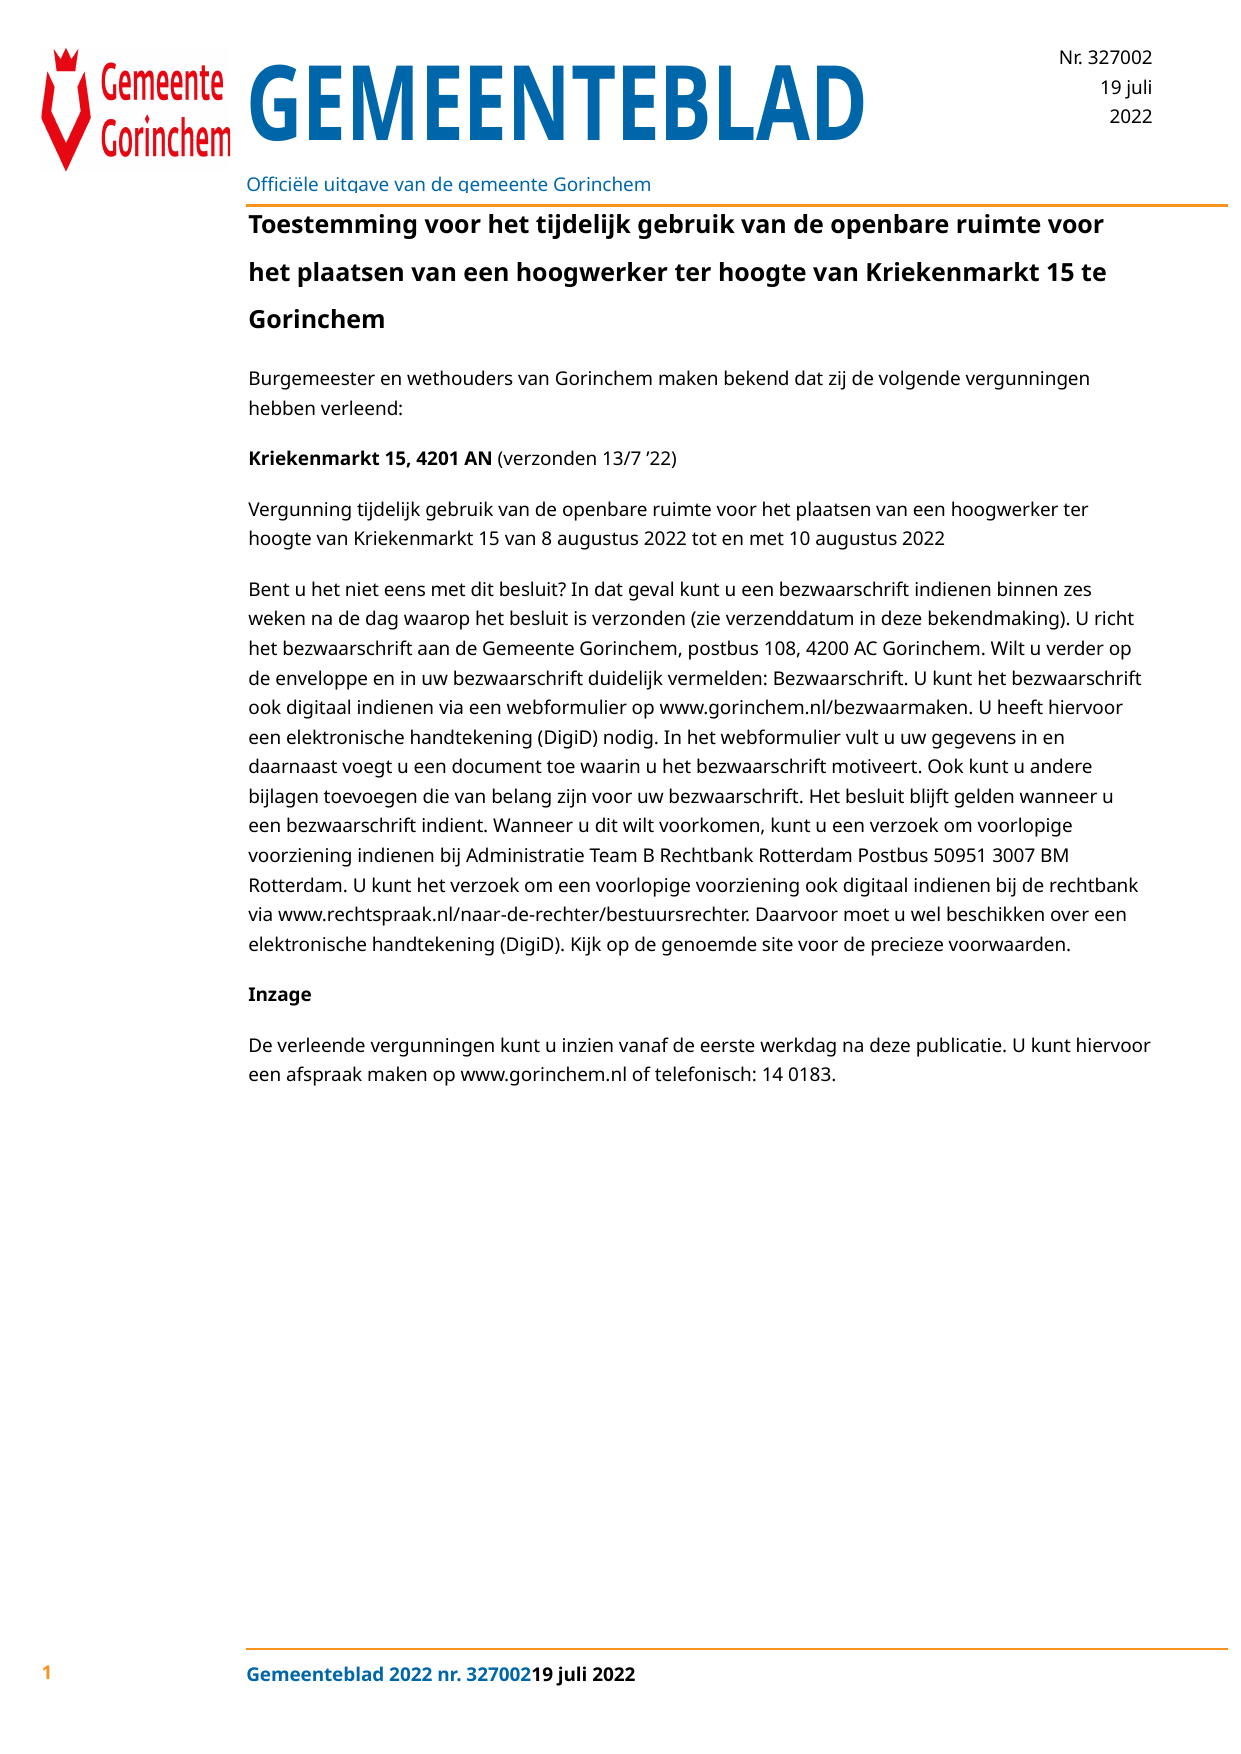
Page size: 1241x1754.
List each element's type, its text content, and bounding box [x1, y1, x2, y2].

text Kriekenmarkt 15, 4201 AN (verzonden 13/7 ’22) [248, 446, 1152, 471]
text Vergunning tijdelijk gebruik van de openbare ruimte voor het plaatsen van een hoogwerker ter hoogte van Kriekenmarkt 15 van 8 augustus 2022 tot en met 10 augustus 2022 [248, 496, 1152, 551]
picture [41, 47, 231, 172]
text De verleende vergunningen kunt u inzien vanaf de eerste werkdag na deze publicatie. U kunt hiervoor een afspraak maken op www.gorinchem.nl of telefonisch: 14 0183. [248, 1032, 1152, 1087]
text Bent u het niet eens met dit besluit? In dat geval kunt u een bezwaarschrift indienen binnen zes weken na de dag waarop het besluit is verzonden (zie verzenddatum in deze bekendmaking). U richt het bezwaarschrift aan de Gemeente Gorinchem, postbus 108, 4200 AC Gorinchem. Wilt u verder op de enveloppe en in uw bezwaarschrift duidelijk vermelden: Bezwaarschrift. U kunt het bezwaarschrift ook digitaal indienen via een webformulier op www.gorinchem.nl/bezwaarmaken. U heeft hiervoor een elektronische handtekening (DigiD) nodig. In het webformulier vult u uw gegevens in en daarnaast voegt u een document toe waarin u het bezwaarschrift motiveert. Ook kunt u andere bijlagen toevoegen die van belang zijn voor uw bezwaarschrift. Het besluit blijft gelden wanneer u een bezwaarschrift indient. Wanneer u dit wilt voorkomen, kunt u een verzoek om voorlopige voorziening indienen bij Administratie Team B Rechtbank Rotterdam Postbus 50951 3007 BM Rotterdam. U kunt het verzoek om een voorlopige voorziening ook digitaal indienen bij de rechtbank via www.rechtspraak.nl/naar-de-rechter/bestuursrechter. Daarvoor moet u wel beschikken over een elektronische handtekening (DigiD). Kijk op de genoemde site voor de precieze voorwaarden. [248, 576, 1152, 957]
text Toestemming voor het tijdelijk gebruik van de openbare ruimte voor het plaatsen van een hoogwerker ter hoogte van Kriekenmarkt 15 te Gorinchem [248, 207, 1152, 336]
text Inzage [248, 981, 1152, 1007]
text Burgemeester en wethouders van Gorinchem maken bekend dat zij de volgende vergunningen hebben verleend: [248, 366, 1152, 421]
